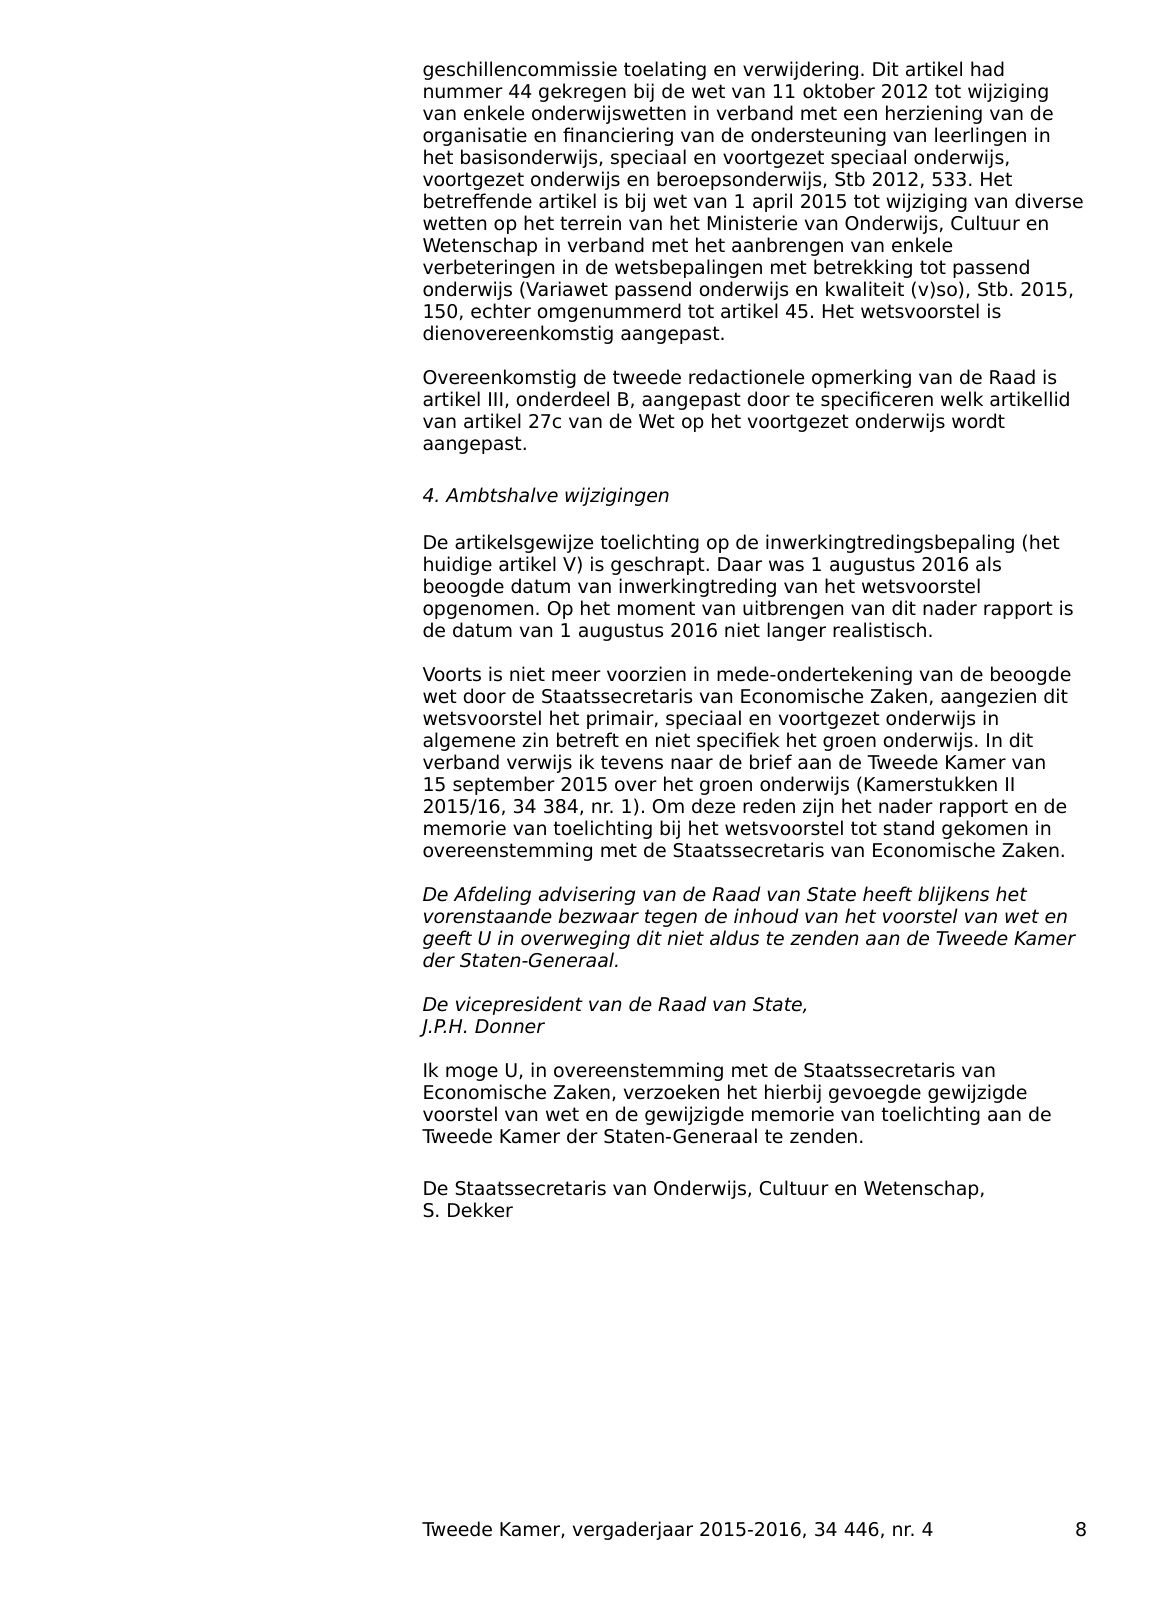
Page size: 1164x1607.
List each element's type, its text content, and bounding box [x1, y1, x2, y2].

text De Staatssecretaris van Onderwijs, Cultuur en Wetenschap, S. Dekker [422, 1178, 1087, 1222]
text Voorts is niet meer voorzien in mede-ondertekening van de beoogde wet door de Staatssecretaris van Economische Zaken, aangezien dit wetsvoorstel het primair, speciaal en voortgezet onderwijs in algemene zin betreft en niet specifiek het groen onderwijs. In dit verband verwijs ik tevens naar de brief aan de Tweede Kamer van 15 september 2015 over het groen onderwijs (Kamerstukken II 2015/16, 34 384, nr. 1). Om deze reden zijn het nader rapport en de memorie van toelichting bij het wetsvoorstel tot stand gekomen in overeenstemming met de Staatssecretaris van Economische Zaken. [422, 664, 1087, 862]
subtitle 4. Ambtshalve wijzigingen [422, 485, 1087, 507]
text J.P.H. Donner [422, 1016, 1087, 1038]
text De vicepresident van de Raad van State, [422, 994, 1087, 1016]
text geschillencommissie toelating en verwijdering. Dit artikel had nummer 44 gekregen bij de wet van 11 oktober 2012 tot wijziging van enkele onderwijswetten in verband met een herziening van de organisatie en financiering van de ondersteuning van leerlingen in het basisonderwijs, speciaal en voortgezet speciaal onderwijs, voortgezet onderwijs en beroepsonderwijs, Stb 2012, 533. Het betreffende artikel is bij wet van 1 april 2015 tot wijziging van diverse wetten op het terrein van het Ministerie van Onderwijs, Cultuur en Wetenschap in verband met het aanbrengen van enkele verbeteringen in de wetsbepalingen met betrekking tot passend onderwijs (Variawet passend onderwijs en kwaliteit (v)so), Stb. 2015, 150, echter omgenummerd tot artikel 45. Het wetsvoorstel is dienovereenkomstig aangepast. [422, 59, 1087, 345]
text De Afdeling advisering van de Raad van State heeft blijkens het vorenstaande bezwaar tegen de inhoud van het voorstel van wet en geeft U in overweging dit niet aldus te zenden aan de Tweede Kamer der Staten-Generaal. [422, 884, 1087, 972]
text Ik moge U, in overeenstemming met de Staatssecretaris van Economische Zaken, verzoeken het hierbij gevoegde gewijzigde voorstel van wet en de gewijzigde memorie van toelichting aan de Tweede Kamer der Staten-Generaal te zenden. [422, 1060, 1087, 1148]
text De artikelsgewijze toelichting op de inwerkingtredingsbepaling (het huidige artikel V) is geschrapt. Daar was 1 augustus 2016 als beoogde datum van inwerkingtreding van het wetsvoorstel opgenomen. Op het moment van uitbrengen van dit nader rapport is de datum van 1 augustus 2016 niet langer realistisch. [422, 532, 1087, 642]
text Overeenkomstig de tweede redactionele opmerking van de Raad is artikel III, onderdeel B, aangepast door te specificeren welk artikellid van artikel 27c van de Wet op het voortgezet onderwijs wordt aangepast. [422, 367, 1087, 455]
